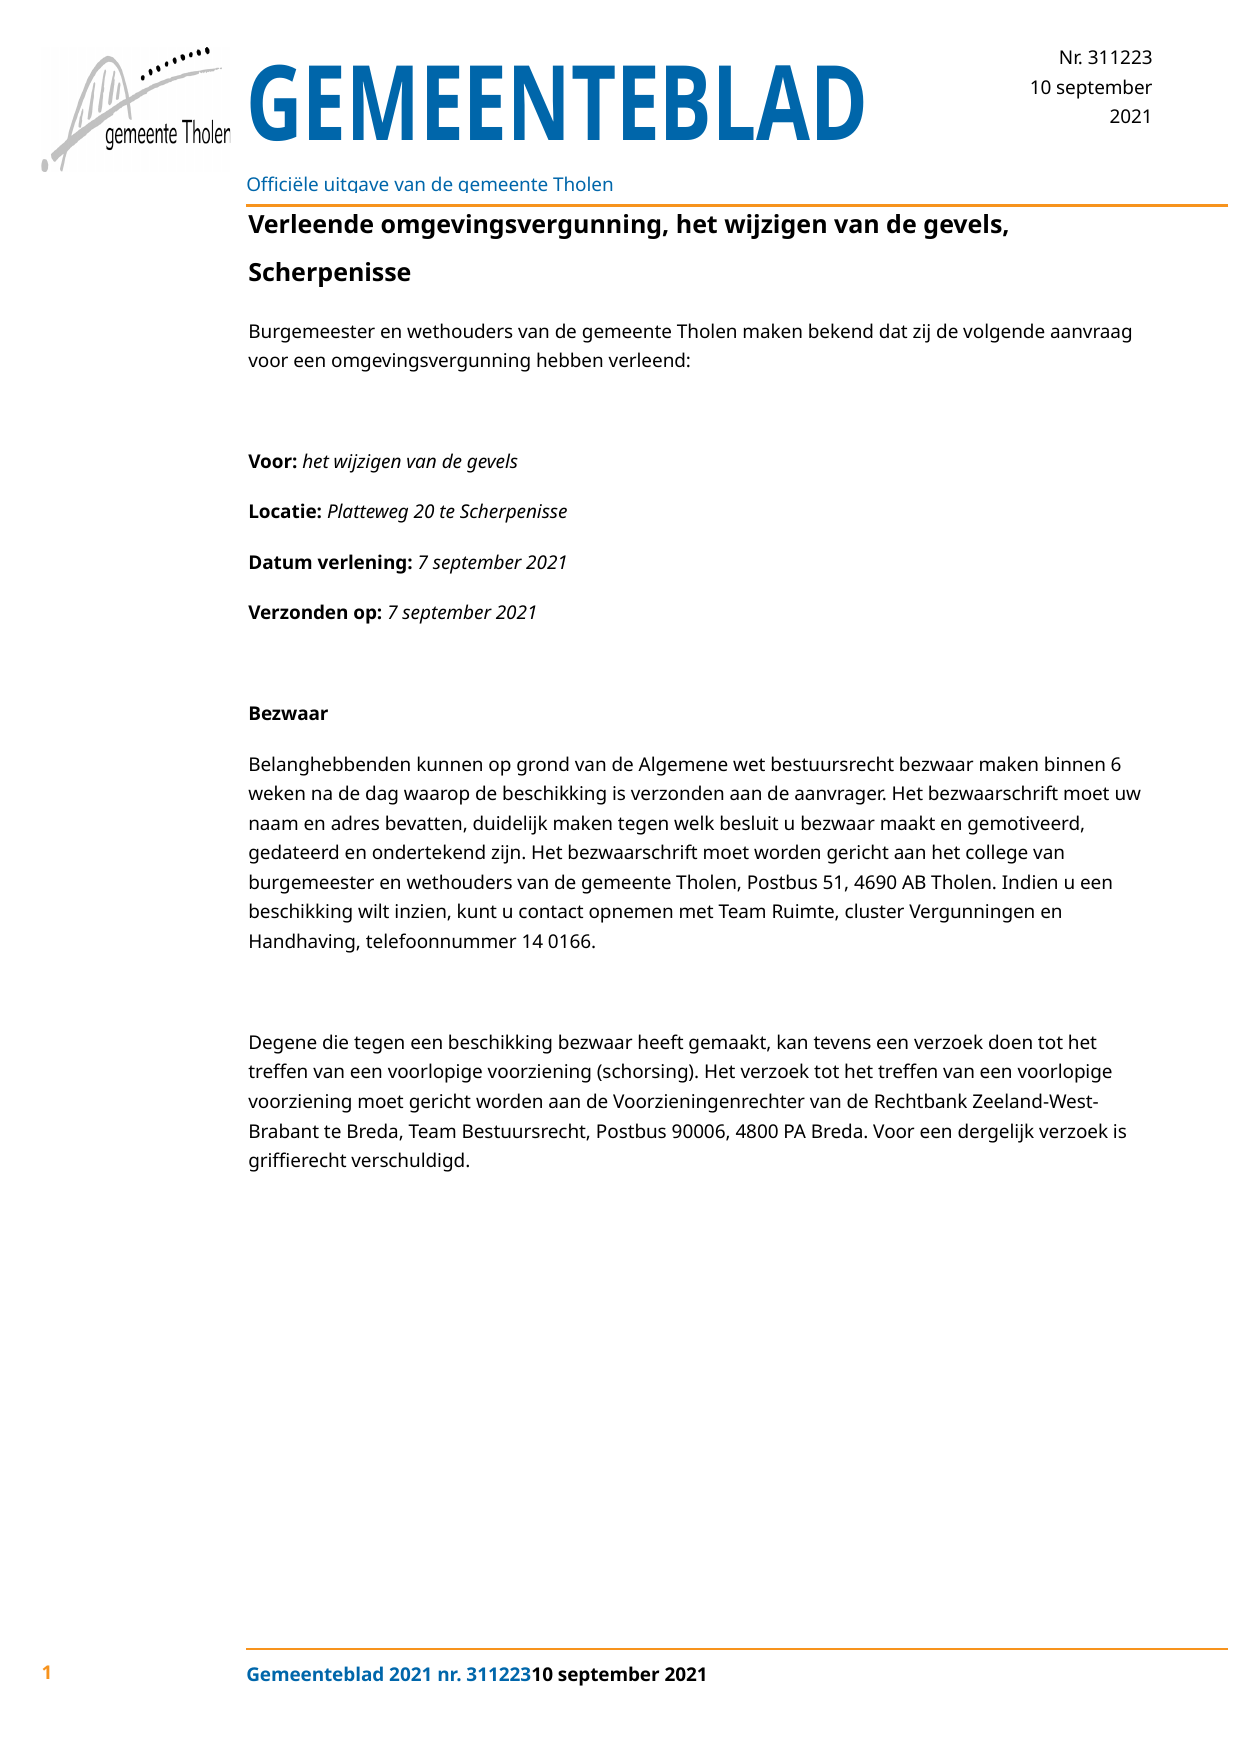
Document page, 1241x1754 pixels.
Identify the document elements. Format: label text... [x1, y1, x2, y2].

text Locatie: Platteweg 20 te Scherpenisse [248, 499, 1152, 524]
text Verleende omgevingsvergunning, het wijzigen van de gevels, Scherpenisse [248, 207, 1152, 288]
text Belanghebbenden kunnen op grond van de Algemene wet bestuursrecht bezwaar maken binnen 6 weken na de dag waarop de beschikking is verzonden aan de aanvrager. Het bezwaarschrift moet uw naam en adres bevatten, duidelijk maken tegen welk besluit u bezwaar maakt en gemotiveerd, gedateerd en ondertekend zijn. Het bezwaarschrift moet worden gericht aan het college van burgemeester en wethouders van de gemeente Tholen, Postbus 51, 4690 AB Tholen. Indien u een beschikking wilt inzien, kunt u contact opnemen met Team Ruimte, cluster Vergunningen en Handhaving, telefoonnummer 14 0166. [248, 751, 1152, 954]
text Verzonden op: 7 september 2021 [248, 599, 1152, 625]
text Bezwaar [248, 700, 1152, 726]
text Voor: het wijzigen van de gevels [248, 448, 1152, 474]
picture [41, 47, 231, 172]
text Datum verlening: 7 september 2021 [248, 549, 1152, 575]
text Burgemeester en wethouders van de gemeente Tholen maken bekend dat zij de volgende aanvraag voor een omgevingsvergunning hebben verleend: [248, 318, 1152, 373]
text Degene die tegen een beschikking bezwaar heeft gemaakt, kan tevens een verzoek doen tot het treffen van een voorlopige voorziening (schorsing). Het verzoek tot het treffen van een voorlopige voorziening moet gericht worden aan de Voorzieningenrechter van de Rechtbank Zeeland-West-Brabant te Breda, Team Bestuursrecht, Postbus 90006, 4800 PA Breda. Voor een dergelijk verzoek is griffierecht verschuldigd. [248, 1029, 1152, 1173]
